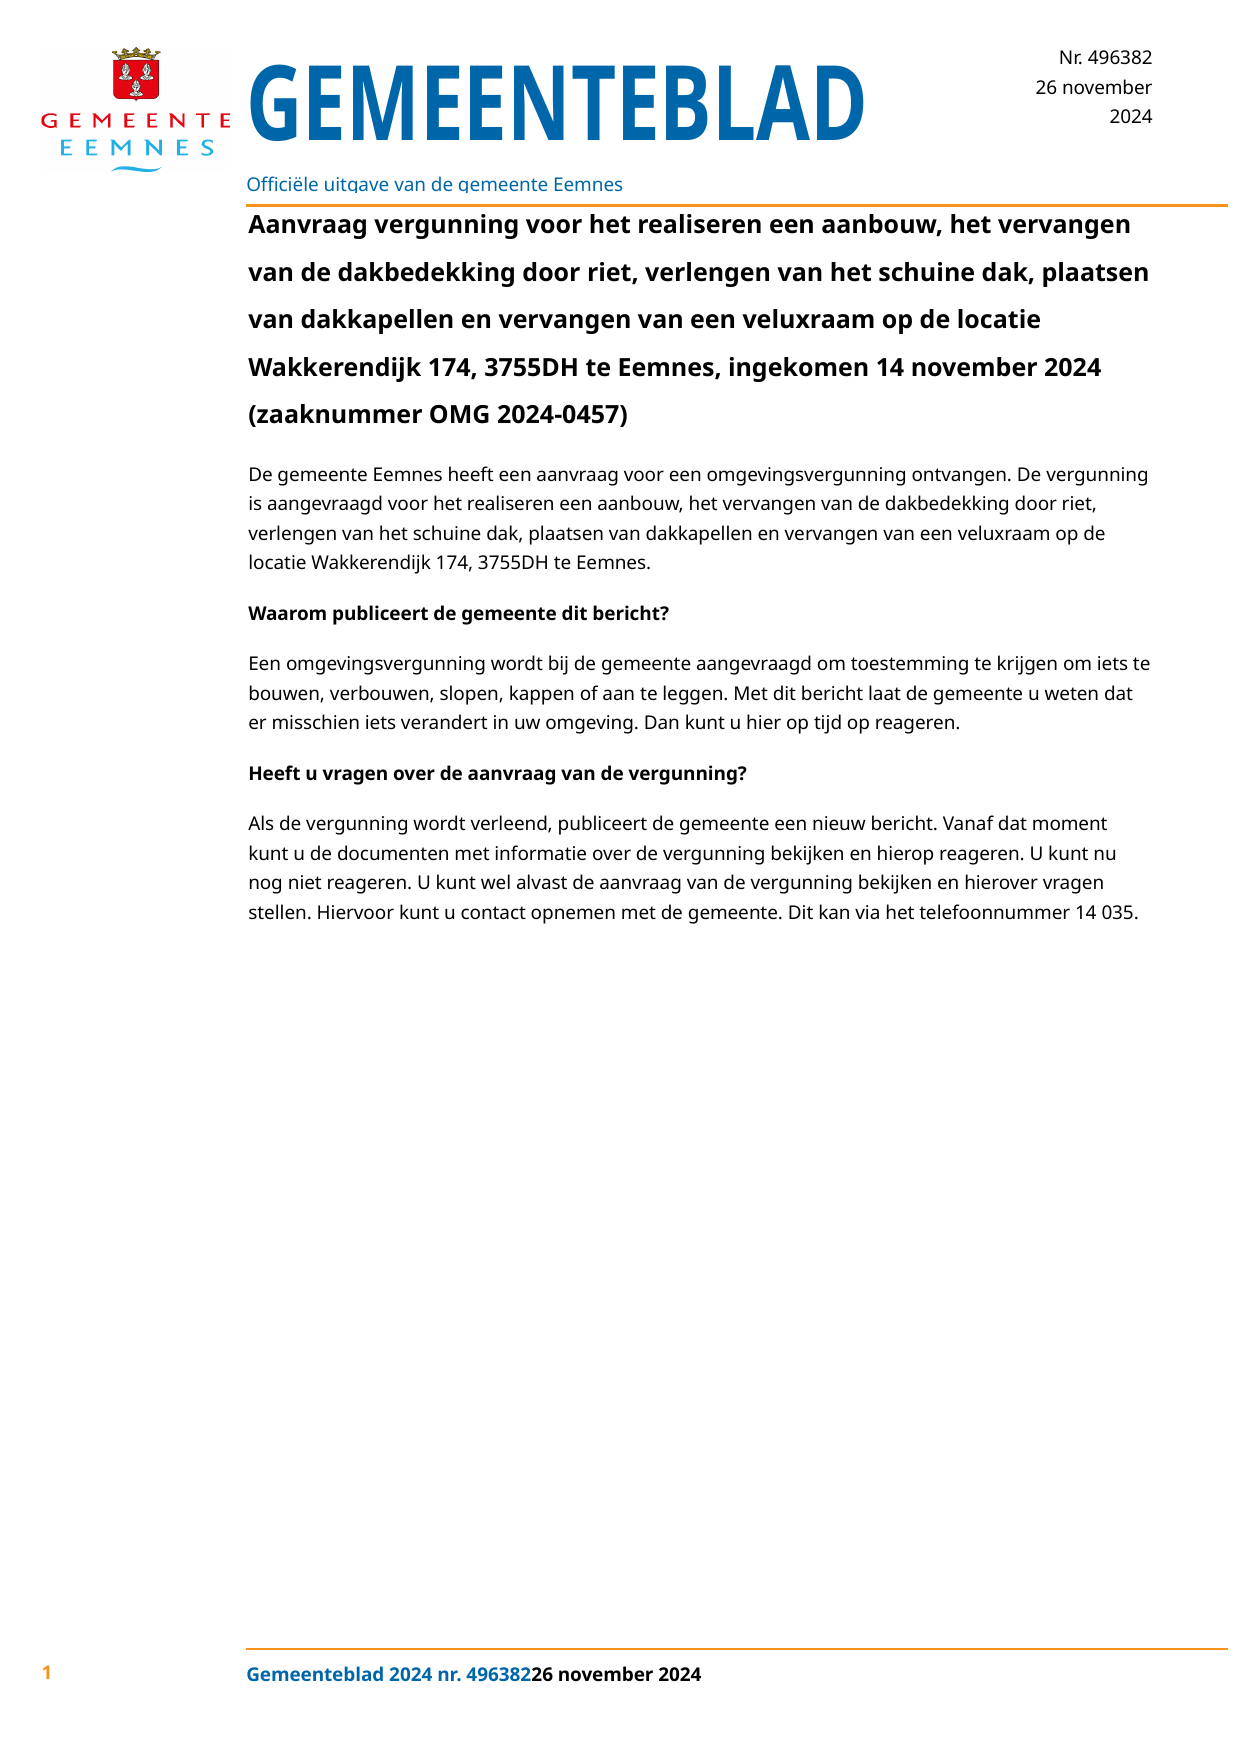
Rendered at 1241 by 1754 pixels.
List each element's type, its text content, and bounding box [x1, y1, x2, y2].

text Heeft u vragen over de aanvraag van de vergunning? [248, 760, 1152, 786]
picture [41, 47, 231, 172]
text Aanvraag vergunning voor het realiseren een aanbouw, het vervangen van de dakbedekking door riet, verlengen van het schuine dak, plaatsen van dakkapellen en vervangen van een veluxraam op de locatie Wakkerendijk 174, 3755DH te Eemnes, ingekomen 14 november 2024 (zaaknummer OMG 2024-0457) [248, 207, 1152, 431]
text Waarom publiceert de gemeente dit bericht? [248, 600, 1152, 626]
text Een omgevingsvergunning wordt bij de gemeente aangevraagd om toestemming te krijgen om iets te bouwen, verbouwen, slopen, kappen of aan te leggen. Met dit bericht laat de gemeente u weten dat er misschien iets verandert in uw omgeving. Dan kunt u hier op tijd op reageren. [248, 650, 1152, 735]
text De gemeente Eemnes heeft een aanvraag voor een omgevingsvergunning ontvangen. De vergunning is aangevraagd voor het realiseren een aanbouw, het vervangen van de dakbedekking door riet, verlengen van het schuine dak, plaatsen van dakkapellen en vervangen van een veluxraam op de locatie Wakkerendijk 174, 3755DH te Eemnes. [248, 461, 1152, 575]
text Als de vergunning wordt verleend, publiceert de gemeente een nieuw bericht. Vanaf dat moment kunt u de documenten met informatie over de vergunning bekijken en hierop reageren. U kunt nu nog niet reageren. U kunt wel alvast de aanvraag van de vergunning bekijken en hierover vragen stellen. Hiervoor kunt u contact opnemen met de gemeente. Dit kan via het telefoonnummer 14 035. [248, 810, 1152, 925]
